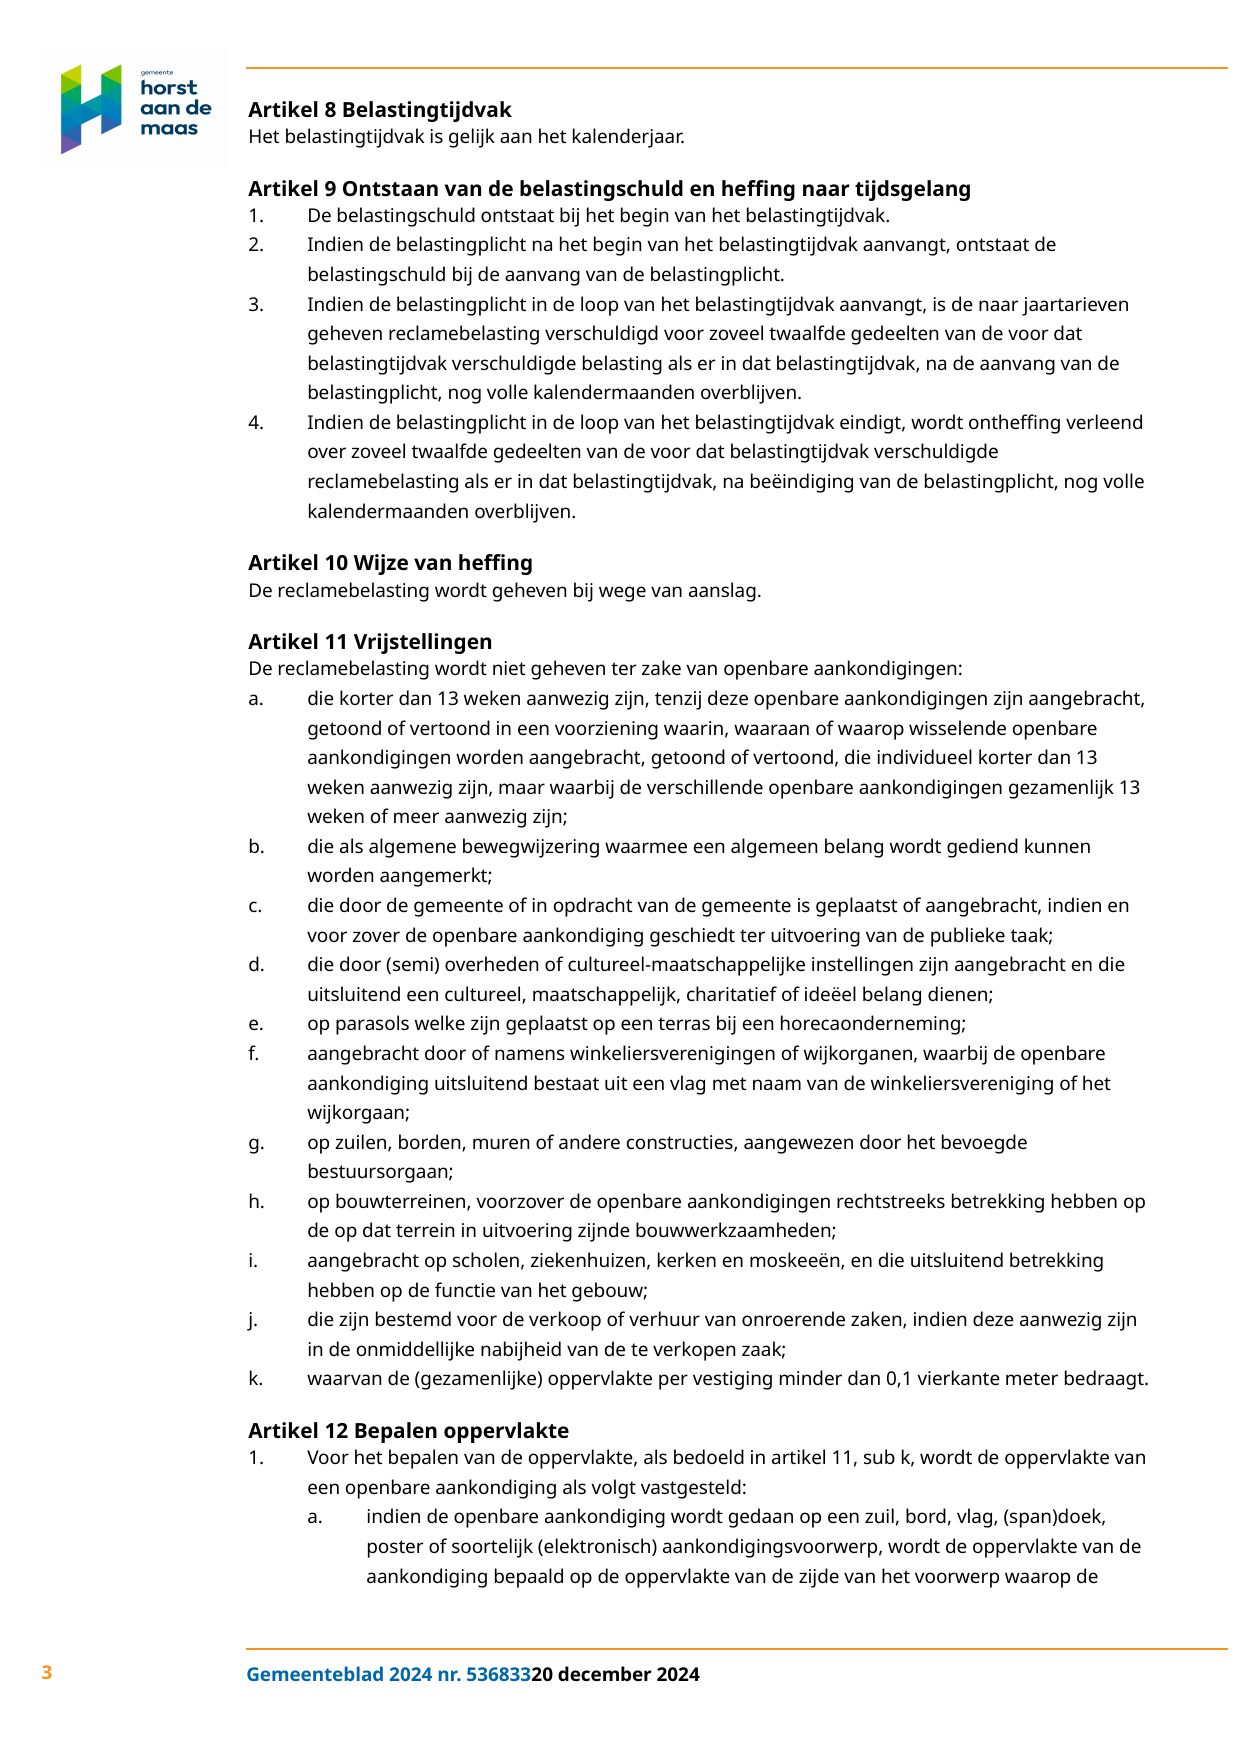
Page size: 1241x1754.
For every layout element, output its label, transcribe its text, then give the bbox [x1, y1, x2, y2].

text Het belastingtijdvak is gelijk aan het kalenderjaar. [248, 123, 1152, 149]
text Artikel 8 Belastingtijdvak [248, 95, 1152, 123]
list op zuilen, borden, muren of andere constructies, aangewezen door het bevoegde bestuursorgaan; [248, 1129, 1152, 1184]
text Artikel 10 Wijze van heffing [248, 548, 1152, 577]
text De reclamebelasting wordt niet geheven ter zake van openbare aankondigingen: [248, 656, 1152, 681]
list die door (semi) overheden of cultureel-maatschappelijke instellingen zijn aangebracht en die uitsluitend een cultureel, maatschappelijk, charitatief of ideëel belang dienen; [248, 951, 1152, 1007]
list die zijn bestemd voor de verkoop of verhuur van onroerende zaken, indien deze aanwezig zijn in de onmiddellijke nabijheid van de te verkopen zaak; [248, 1306, 1152, 1362]
list Indien de belastingplicht in de loop van het belastingtijdvak eindigt, wordt ontheffing verleend over zoveel twaalfde gedeelten van de voor dat belastingtijdvak verschuldigde reclamebelasting als er in dat belastingtijdvak, na beëindiging van de belastingplicht, nog volle kalendermaanden overblijven. [248, 409, 1152, 524]
list die als algemene bewegwijzering waarmee een algemeen belang wordt gediend kunnen worden aangemerkt; [248, 833, 1152, 888]
text De reclamebelasting wordt geheven bij wege van aanslag. [248, 577, 1152, 602]
list indien de openbare aankondiging wordt gedaan op een zuil, bord, vlag, (span)doek, poster of soortelijk (elektronisch) aankondigingsvoorwerp, wordt de oppervlakte van de aankondiging bepaald op de oppervlakte van de zijde van het voorwerp waarop de [307, 1504, 1152, 1588]
text Artikel 11 Vrijstellingen [248, 627, 1152, 656]
list die door de gemeente of in opdracht van de gemeente is geplaatst of aangebracht, indien en voor zover de openbare aankondiging geschiedt ter uitvoering van de publieke taak; [248, 892, 1152, 948]
list op bouwterreinen, voorzover de openbare aankondigingen rechtstreeks betrekking hebben op de op dat terrein in uitvoering zijnde bouwwerkzaamheden; [248, 1188, 1152, 1243]
text Artikel 12 Bepalen oppervlakte [248, 1416, 1152, 1444]
list Voor het bepalen van de oppervlakte, als bedoeld in artikel 11, sub k, wordt de oppervlakte van een openbare aankondiging als volgt vastgesteld: [248, 1444, 1152, 1500]
list aangebracht door of namens winkeliersverenigingen of wijkorganen, waarbij de openbare aankondiging uitsluitend bestaat uit een vlag met naam van de winkeliersvereniging of het wijkorgaan; [248, 1040, 1152, 1125]
list die korter dan 13 weken aanwezig zijn, tenzij deze openbare aankondigingen zijn aangebracht, getoond of vertoond in een voorziening waarin, waaraan of waarop wisselende openbare aankondigingen worden aangebracht, getoond of vertoond, die individueel korter dan 13 weken aanwezig zijn, maar waarbij de verschillende openbare aankondigingen gezamenlijk 13 weken of meer aanwezig zijn; [248, 685, 1152, 829]
list aangebracht op scholen, ziekenhuizen, kerken en moskeeën, en die uitsluitend betrekking hebben op de functie van het gebouw; [248, 1247, 1152, 1303]
list Indien de belastingplicht in de loop van het belastingtijdvak aanvangt, is de naar jaartarieven geheven reclamebelasting verschuldigd voor zoveel twaalfde gedeelten van de voor dat belastingtijdvak verschuldigde belasting als er in dat belastingtijdvak, na de aanvang van de belastingplicht, nog volle kalendermaanden overblijven. [248, 291, 1152, 405]
list op parasols welke zijn geplaatst op een terras bij een horecaonderneming; [248, 1011, 1152, 1036]
list Indien de belastingplicht na het begin van het belastingtijdvak aanvangt, ontstaat de belastingschuld bij de aanvang van de belastingplicht. [248, 232, 1152, 287]
list De belastingschuld ontstaat bij het begin van het belastingtijdvak. [248, 202, 1152, 228]
picture [41, 47, 231, 172]
text Artikel 9 Ontstaan van de belastingschuld en heffing naar tijdsgelang [248, 174, 1152, 202]
list waarvan de (gezamenlijke) oppervlakte per vestiging minder dan 0,1 vierkante meter bedraagt. [248, 1366, 1152, 1391]
